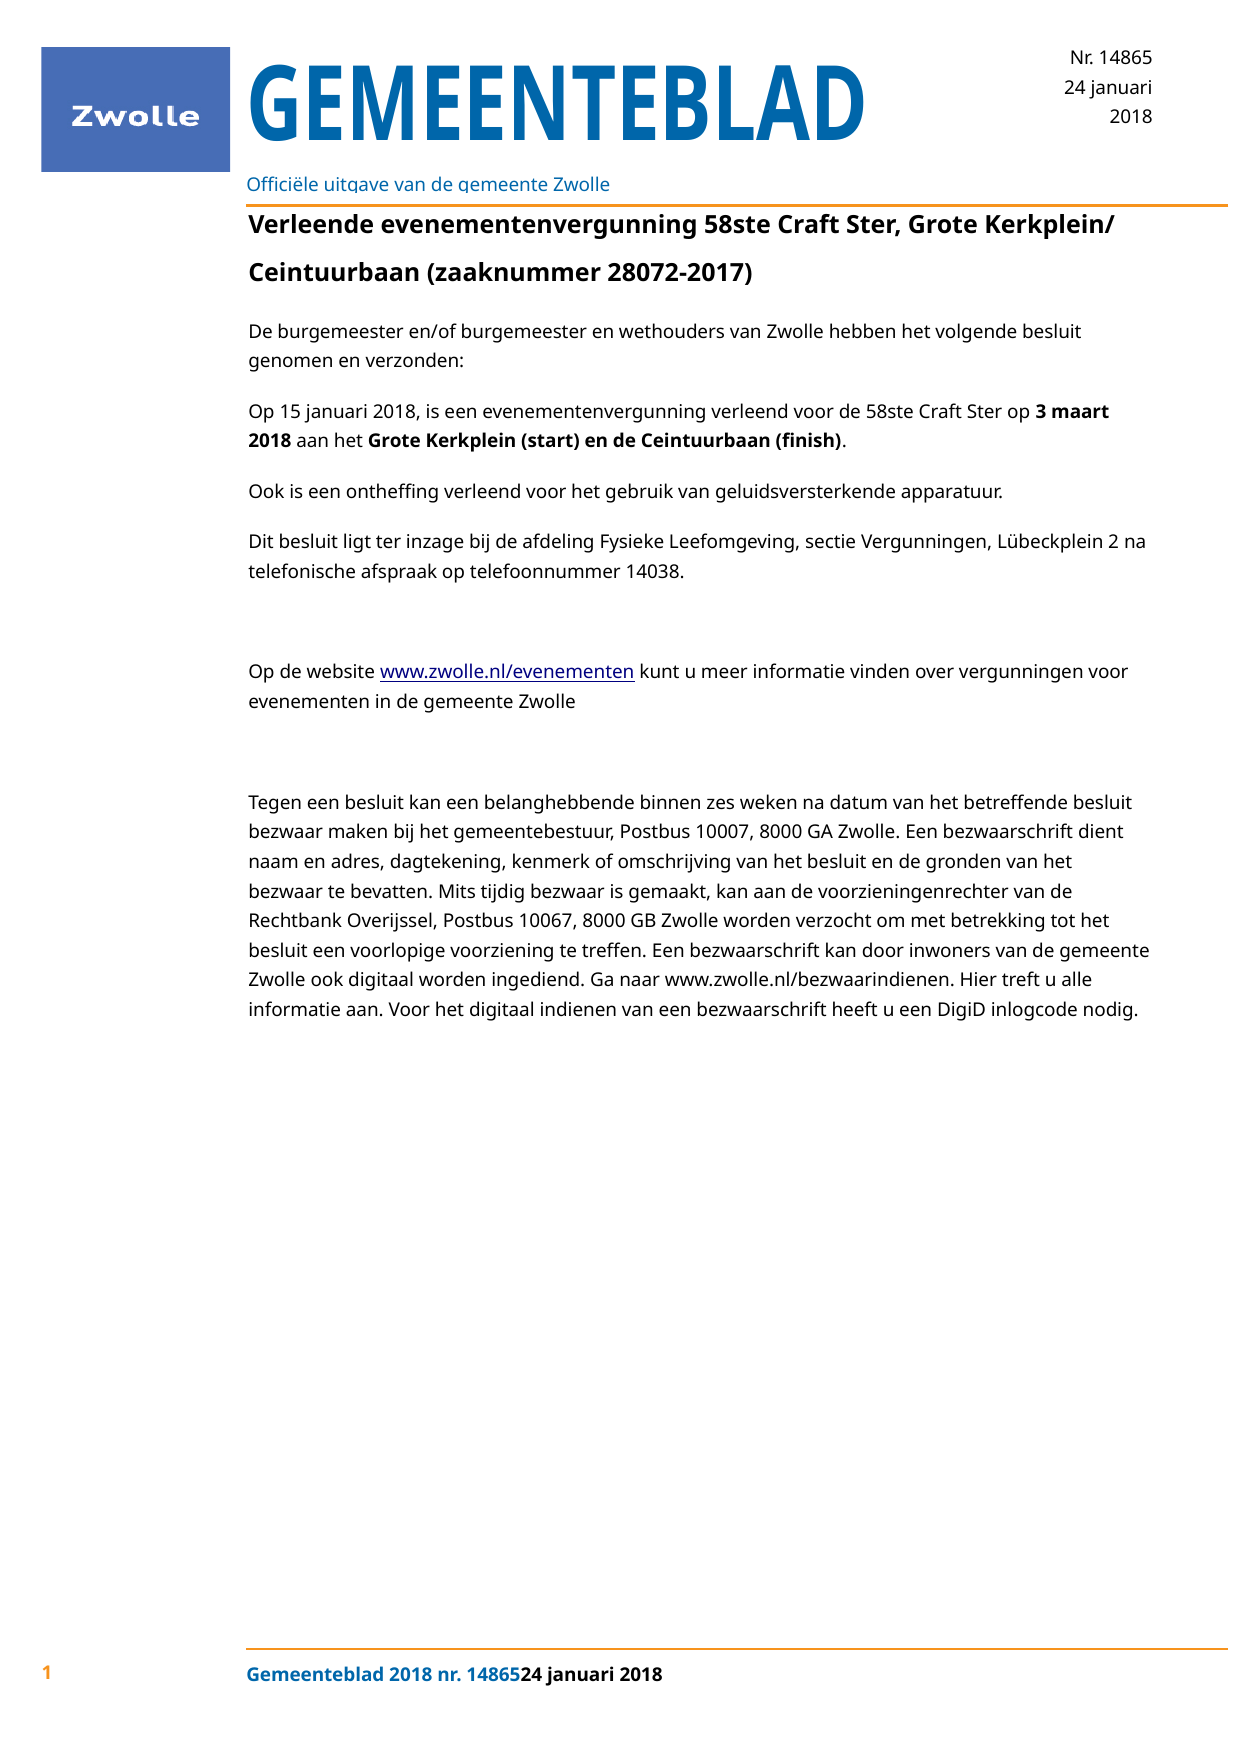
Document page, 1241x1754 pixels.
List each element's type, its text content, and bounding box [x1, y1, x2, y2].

picture [41, 47, 231, 172]
text Ook is een ontheffing verleend voor het gebruik van geluidsversterkende apparatuur. [248, 478, 1152, 504]
text Verleende evenementenvergunning 58ste Craft Ster, Grote Kerkplein/ Ceintuurbaan (zaaknummer 28072-2017) [248, 207, 1152, 288]
text Op de website www.zwolle.nl/evenementen kunt u meer informatie vinden over vergunningen voor evenementen in de gemeente Zwolle [248, 659, 1152, 714]
text De burgemeester en/of burgemeester en wethouders van Zwolle hebben het volgende besluit genomen en verzonden: [248, 318, 1152, 373]
text Op 15 januari 2018, is een evenementenvergunning verleend voor de 58ste Craft Ster op 3 maart 2018 aan het Grote Kerkplein (start) en de Ceintuurbaan (finish). [248, 398, 1152, 453]
text Dit besluit ligt ter inzage bij de afdeling Fysieke Leefomgeving, sectie Vergunningen, Lübeckplein 2 na telefonische afspraak op telefoonnummer 14038. [248, 528, 1152, 584]
text Tegen een besluit kan een belanghebbende binnen zes weken na datum van het betreffende besluit bezwaar maken bij het gemeentebestuur, Postbus 10007, 8000 GA Zwolle. Een bezwaarschrift dient naam en adres, dagtekening, kenmerk of omschrijving van het besluit en de gronden van het bezwaar te bevatten. Mits tijdig bezwaar is gemaakt, kan aan de voorzieningenrechter van de Rechtbank Overijssel, Postbus 10067, 8000 GB Zwolle worden verzocht om met betrekking tot het besluit een voorlopige voorziening te treffen. Een bezwaarschrift kan door inwoners van de gemeente Zwolle ook digitaal worden ingediend. Ga naar www.zwolle.nl/bezwaarindienen. Hier treft u alle informatie aan. Voor het digitaal indienen van een bezwaarschrift heeft u een DigiD inlogcode nodig. [248, 789, 1152, 1022]
